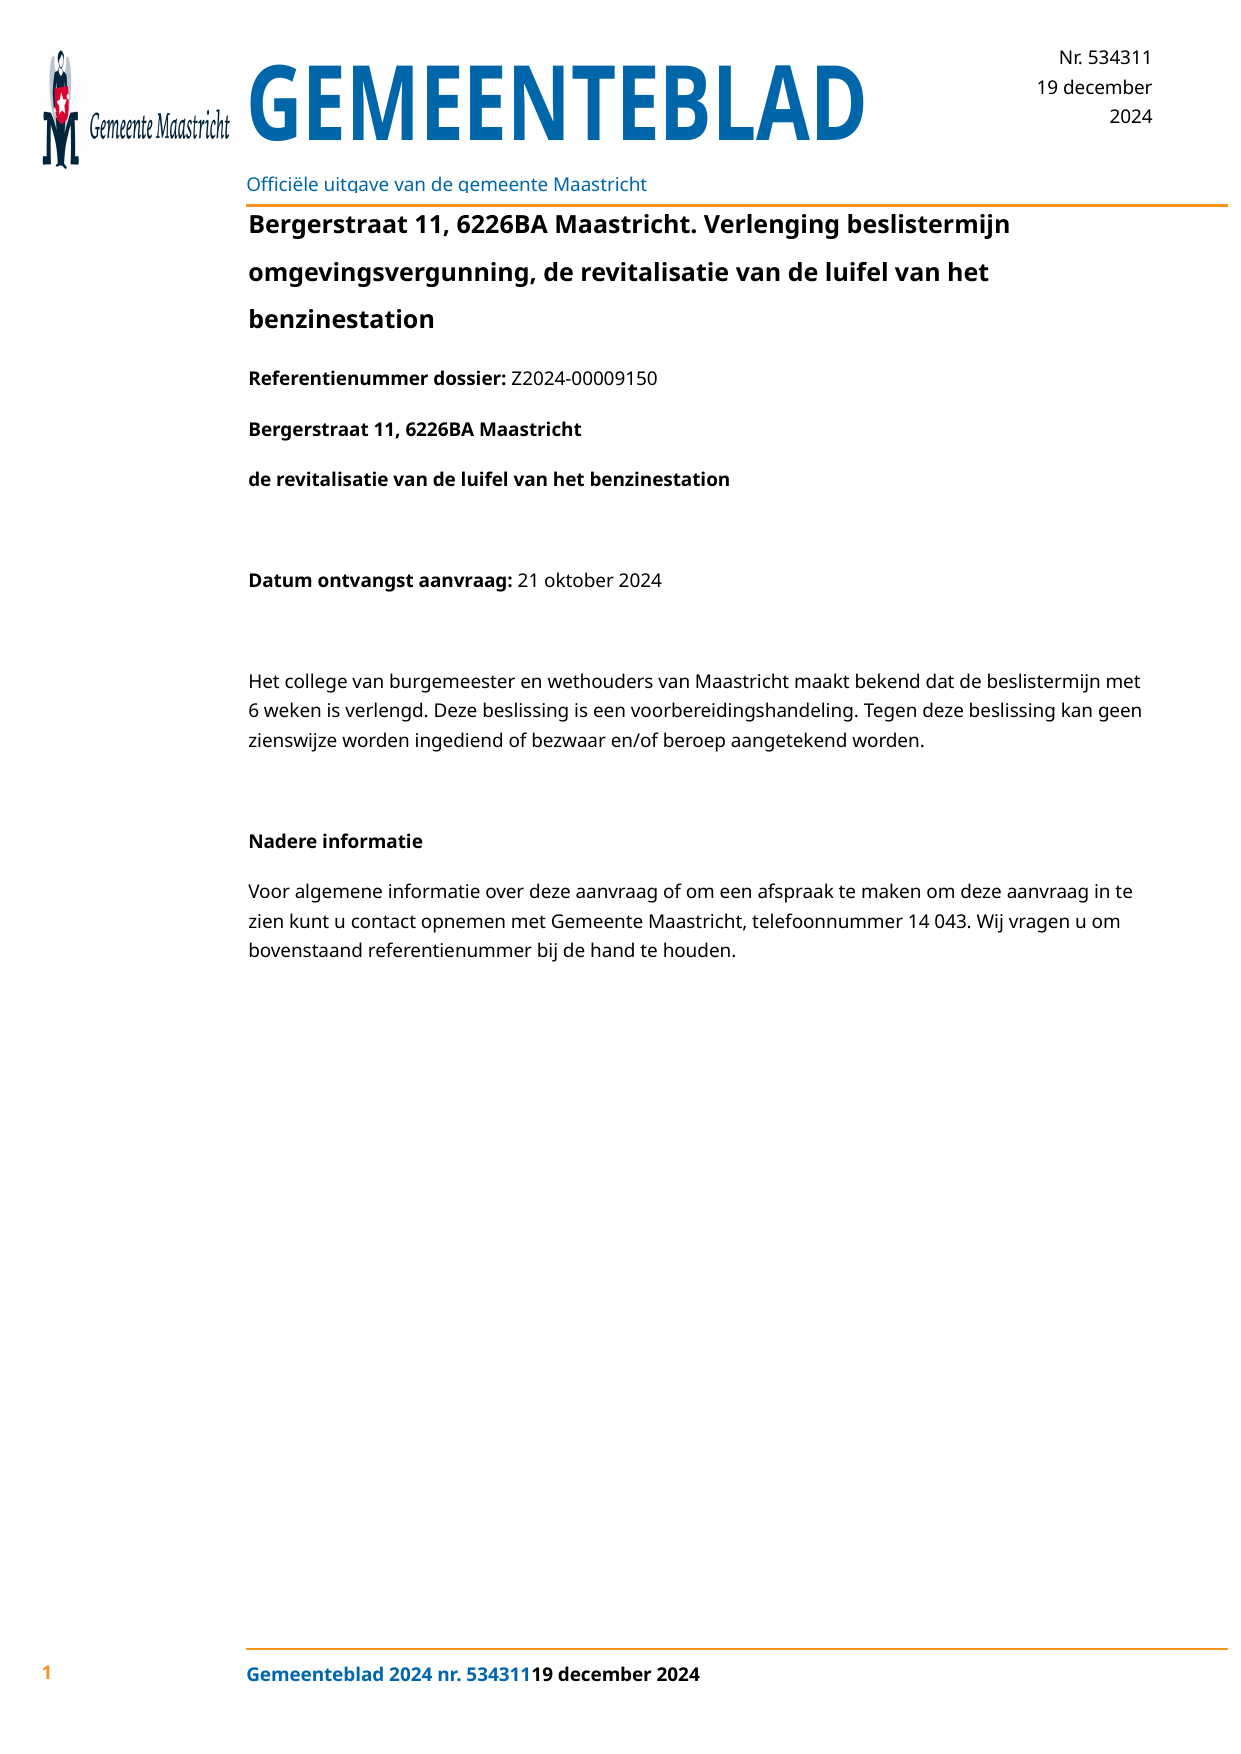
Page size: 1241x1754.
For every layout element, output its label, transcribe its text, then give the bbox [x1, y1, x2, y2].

text Bergerstraat 11, 6226BA Maastricht [248, 416, 1152, 442]
text de revitalisatie van de luifel van het benzinestation [248, 466, 1152, 492]
text Referentienummer dossier: Z2024-00009150 [248, 366, 1152, 391]
picture [41, 47, 231, 172]
text Bergerstraat 11, 6226BA Maastricht. Verlenging beslistermijn omgevingsvergunning, de revitalisatie van de luifel van het benzinestation [248, 207, 1152, 336]
text Datum ontvangst aanvraag: 21 oktober 2024 [248, 567, 1152, 593]
text Het college van burgemeester en wethouders van Maastricht maakt bekend dat de beslistermijn met 6 weken is verlengd. Deze beslissing is een voorbereidingshandeling. Tegen deze beslissing kan geen zienswijze worden ingediend of bezwaar en/of beroep aangetekend worden. [248, 668, 1152, 753]
text Voor algemene informatie over deze aanvraag of om een afspraak te maken om deze aanvraag in te zien kunt u contact opnemen met Gemeente Maastricht, telefoonnummer 14 043. Wij vragen u om bovenstaand referentienummer bij de hand te houden. [248, 878, 1152, 963]
text Nadere informatie [248, 828, 1152, 854]
